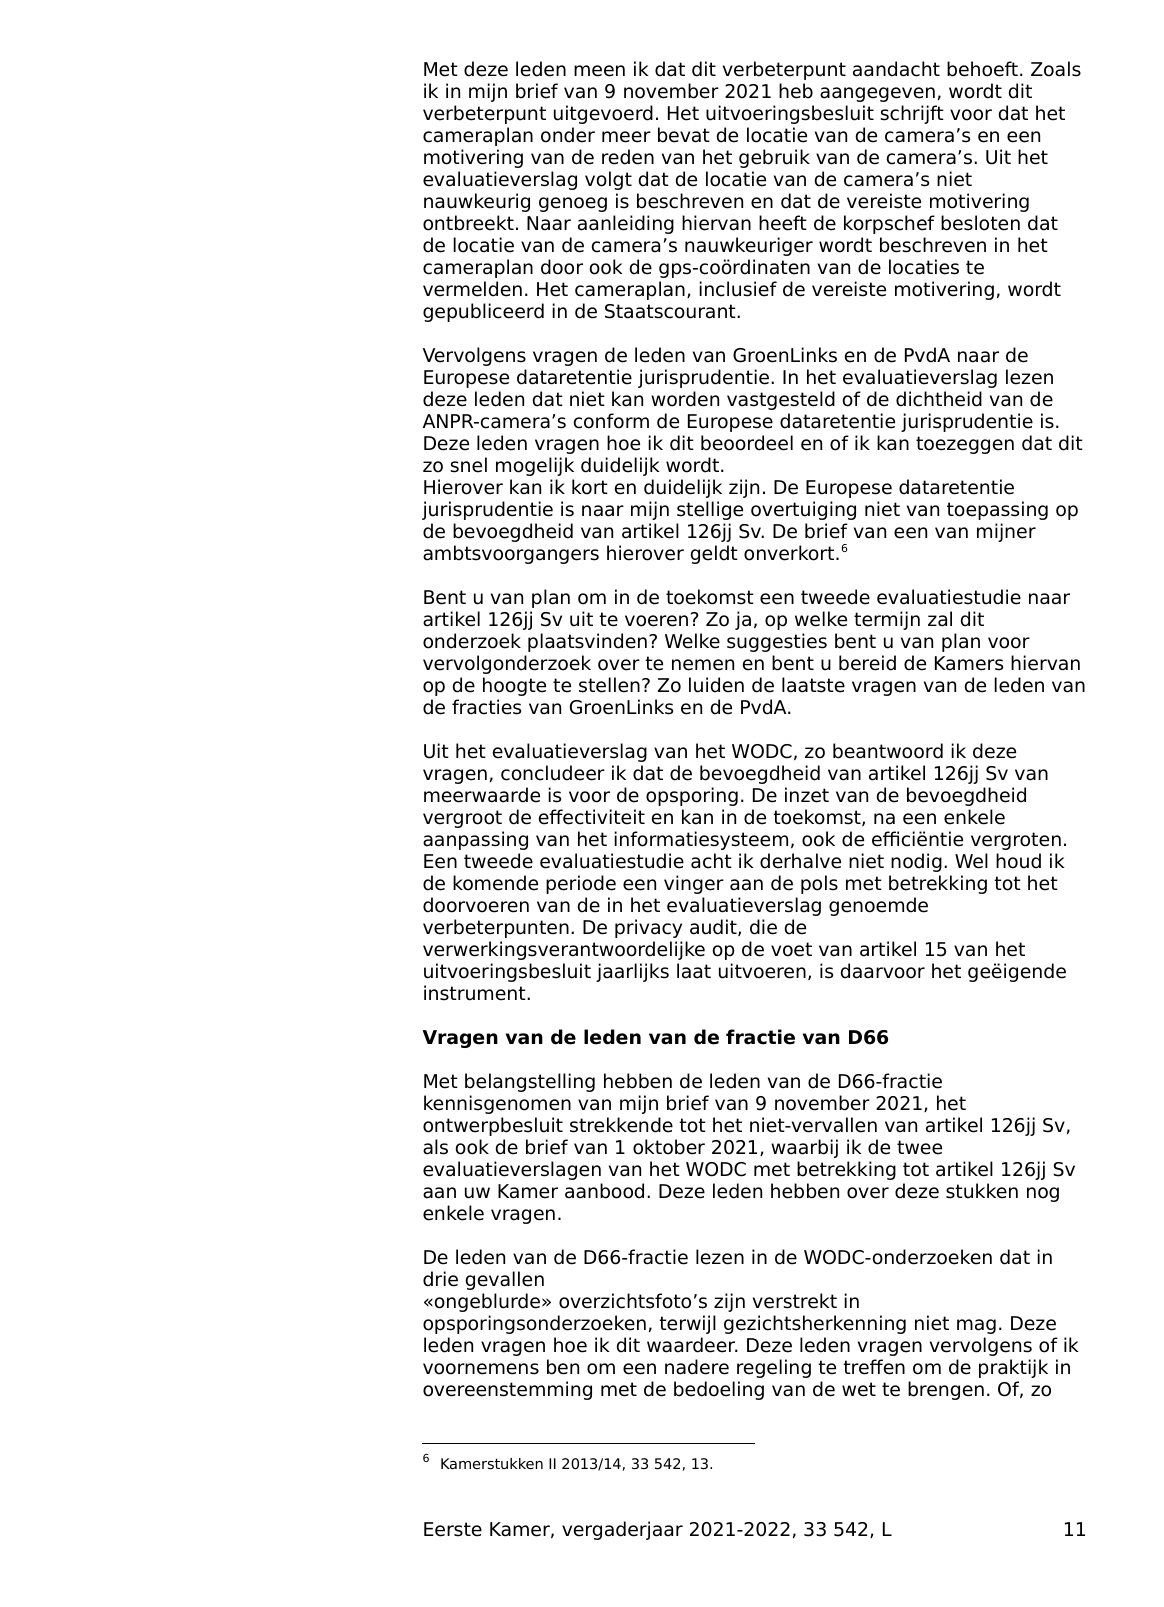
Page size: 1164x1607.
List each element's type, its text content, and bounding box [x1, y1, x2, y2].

text «ongeblurde» overzichtsfoto’s zijn verstrekt in opsporingsonderzoeken, terwijl gezichtsherkenning niet mag. Deze leden vragen hoe ik dit waardeer. Deze leden vragen vervolgens of ik voornemens ben om een nadere regeling te treffen om de praktijk in overeenstemming met de bedoeling van de wet te brengen. Of, zo [422, 1291, 1087, 1401]
text Kamerstukken II 2013/14, 33 542, 13. [422, 1452, 1087, 1474]
text Bent u van plan om in de toekomst een tweede evaluatiestudie naar artikel 126jj Sv uit te voeren? Zo ja, op welke termijn zal dit onderzoek plaatsvinden? Welke suggesties bent u van plan voor vervolgonderzoek over te nemen en bent u bereid de Kamers hiervan op de hoogte te stellen? Zo luiden de laatste vragen van de leden van de fracties van GroenLinks en de PvdA. [422, 587, 1087, 719]
text De leden van de D66-fractie lezen in de WODC-onderzoeken dat in drie gevallen [422, 1247, 1087, 1291]
text Met deze leden meen ik dat dit verbeterpunt aandacht behoeft. Zoals ik in mijn brief van 9 november 2021 heb aangegeven, wordt dit verbeterpunt uitgevoerd. Het uitvoeringsbesluit schrijft voor dat het cameraplan onder meer bevat de locatie van de camera’s en een motivering van de reden van het gebruik van de camera’s. Uit het evaluatieverslag volgt dat de locatie van de camera’s niet nauwkeurig genoeg is beschreven en dat de vereiste motivering ontbreekt. Naar aanleiding hiervan heeft de korpschef besloten dat de locatie van de camera’s nauwkeuriger wordt beschreven in het cameraplan door ook de gps-coördinaten van de locaties te vermelden. Het cameraplan, inclusief de vereiste motivering, wordt gepubliceerd in de Staatscourant. [422, 59, 1087, 323]
subtitle Vragen van de leden van de fractie van D66 [422, 1027, 1087, 1049]
text Vervolgens vragen de leden van GroenLinks en de PvdA naar de Europese dataretentie jurisprudentie. In het evaluatieverslag lezen deze leden dat niet kan worden vastgesteld of de dichtheid van de ANPR-camera’s conform de Europese dataretentie jurisprudentie is. Deze leden vragen hoe ik dit beoordeel en of ik kan toezeggen dat dit zo snel mogelijk duidelijk wordt. [422, 345, 1087, 477]
text Uit het evaluatieverslag van het WODC, zo beantwoord ik deze vragen, concludeer ik dat de bevoegdheid van artikel 126jj Sv van meerwaarde is voor de opsporing. De inzet van de bevoegdheid vergroot de effectiviteit en kan in de toekomst, na een enkele aanpassing van het informatiesysteem, ook de efficiëntie vergroten. Een tweede evaluatiestudie acht ik derhalve niet nodig. Wel houd ik de komende periode een vinger aan de pols met betrekking tot het doorvoeren van de in het evaluatieverslag genoemde verbeterpunten. De privacy audit, die de verwerkingsverantwoordelijke op de voet van artikel 15 van het uitvoeringsbesluit jaarlijks laat uitvoeren, is daarvoor het geëigende instrument. [422, 741, 1087, 1005]
text Met belangstelling hebben de leden van de D66-fractie kennisgenomen van mijn brief van 9 november 2021, het ontwerpbesluit strekkende tot het niet-vervallen van artikel 126jj Sv, als ook de brief van 1 oktober 2021, waarbij ik de twee evaluatieverslagen van het WODC met betrekking tot artikel 126jj Sv aan uw Kamer aanbood. Deze leden hebben over deze stukken nog enkele vragen. [422, 1071, 1087, 1225]
text Hierover kan ik kort en duidelijk zijn. De Europese dataretentie jurisprudentie is naar mijn stellige overtuiging niet van toepassing op de bevoegdheid van artikel 126jj Sv. De brief van een van mijner ambtsvoorgangers hierover geldt onverkort. [422, 477, 1087, 565]
